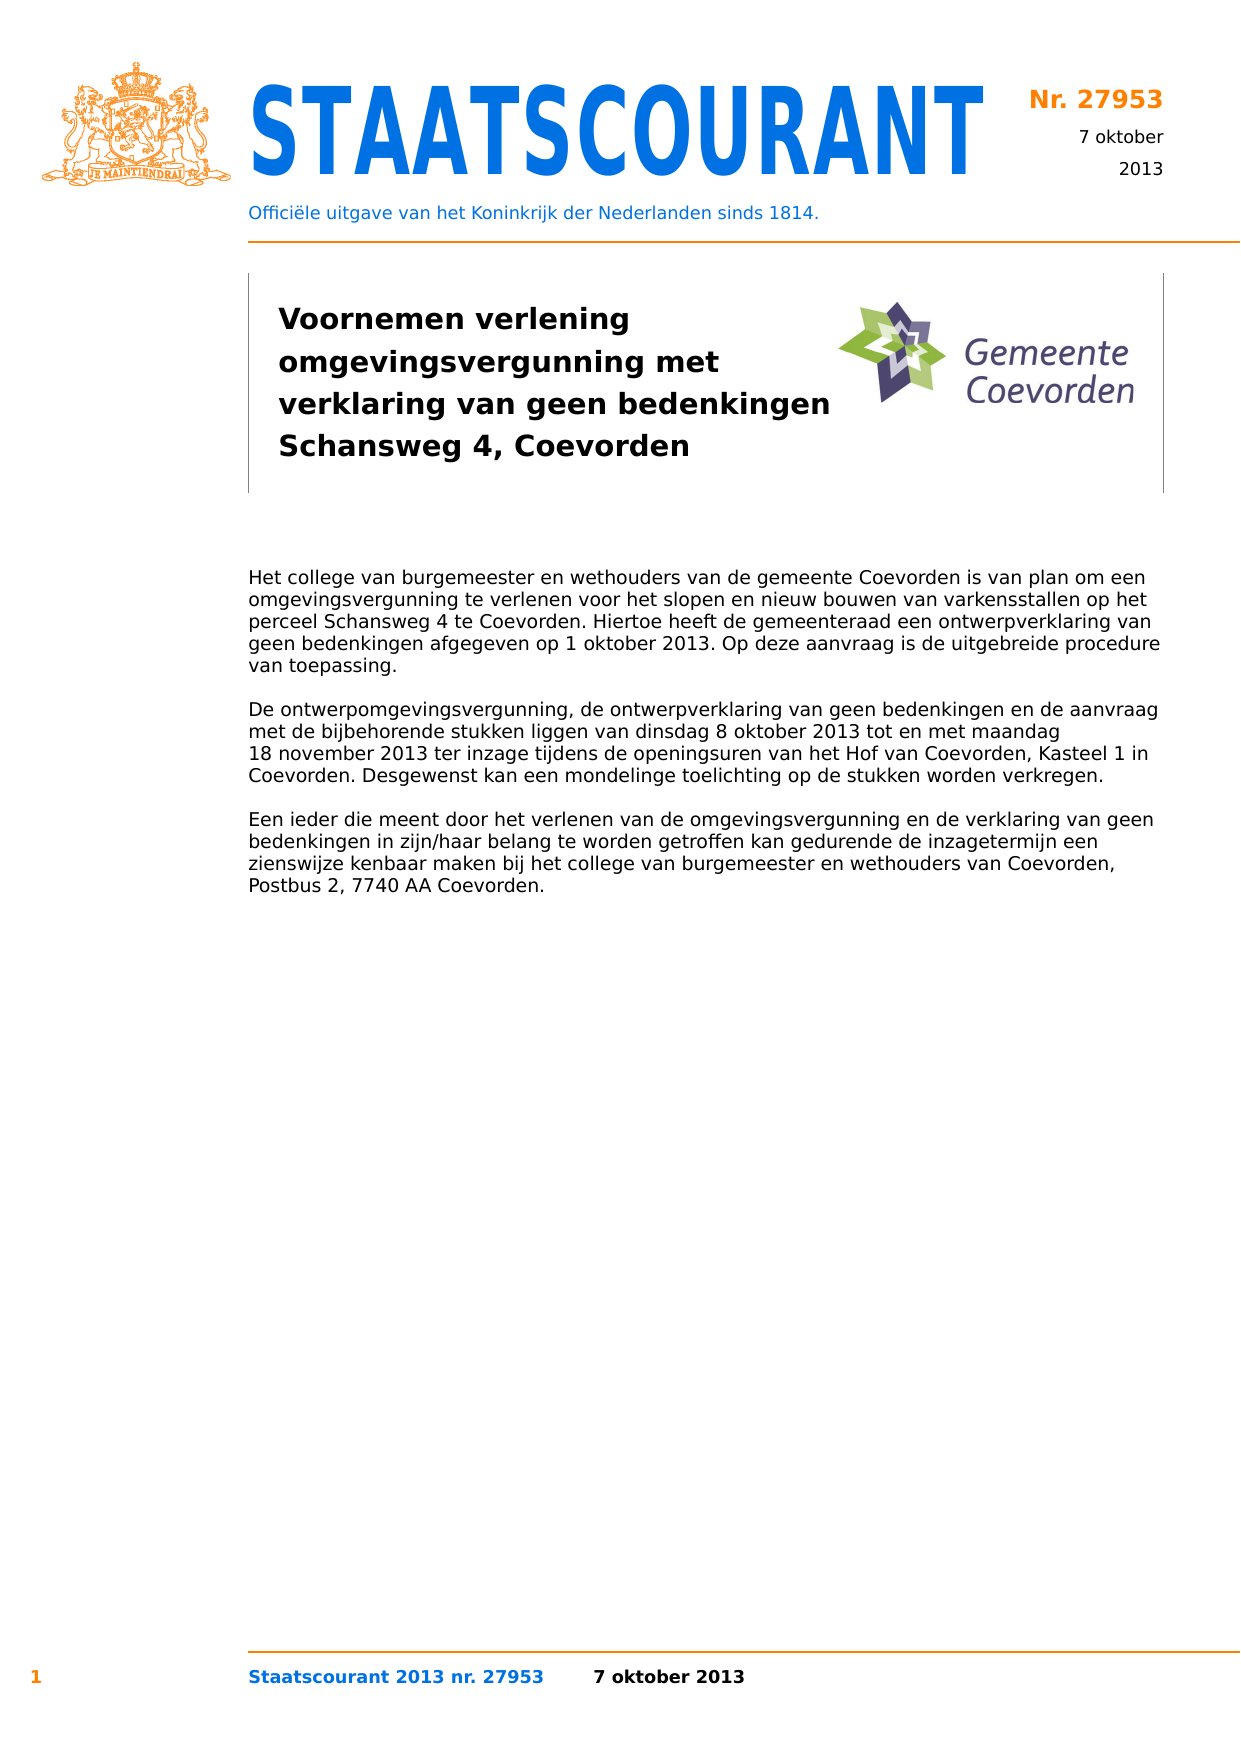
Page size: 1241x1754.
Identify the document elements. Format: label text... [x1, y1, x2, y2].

text Het college van burgemeester en wethouders van de gemeente Coevorden is van plan om een omgevingsvergunning te verlenen voor het slopen en nieuw bouwen van varkensstallen op het perceel Schansweg 4 te Coevorden. Hiertoe heeft de gemeenteraad een ontwerpverklaring van geen bedenkingen afgegeven op 1 oktober 2013. Op deze aanvraag is de uitgebreide procedure van toepassing. [248, 567, 1163, 677]
table_header [25, 62, 248, 241]
table_cell Officiële uitgave van het Koninkrijk der Nederlanden sinds 1814. [248, 203, 1240, 241]
text Een ieder die meent door het verlenen van de omgevingsvergunning en de verklaring van geen bedenkingen in zijn/haar belang te worden getroffen kan gedurende de inzagetermijn een zienswijze kenbaar maken bij het college van burgemeester en wethouders van Coevorden, Postbus 2, 7740 AA Coevorden. [248, 809, 1163, 897]
picture [838, 302, 1134, 403]
picture [41, 62, 231, 186]
table_cell 7 oktober [998, 121, 1240, 153]
table_header STAATSCOURANT [248, 62, 998, 203]
table_header Nr. 27953 [998, 62, 1240, 121]
subtitle Voornemen verlening omgevingsvergunning met verklaring van geen bedenkingen Schansweg 4, Coevorden [249, 273, 1163, 493]
table_cell 2013 [998, 153, 1240, 203]
text De ontwerpomgevingsvergunning, de ontwerpverklaring van geen bedenkingen en de aanvraag met de bijbehorende stukken liggen van dinsdag 8 oktober 2013 tot en met maandag 18 november 2013 ter inzage tijdens de openingsuren van het Hof van Coevorden, Kasteel 1 in Coevorden. Desgewenst kan een mondelinge toelichting op de stukken worden verkregen. [248, 699, 1163, 787]
